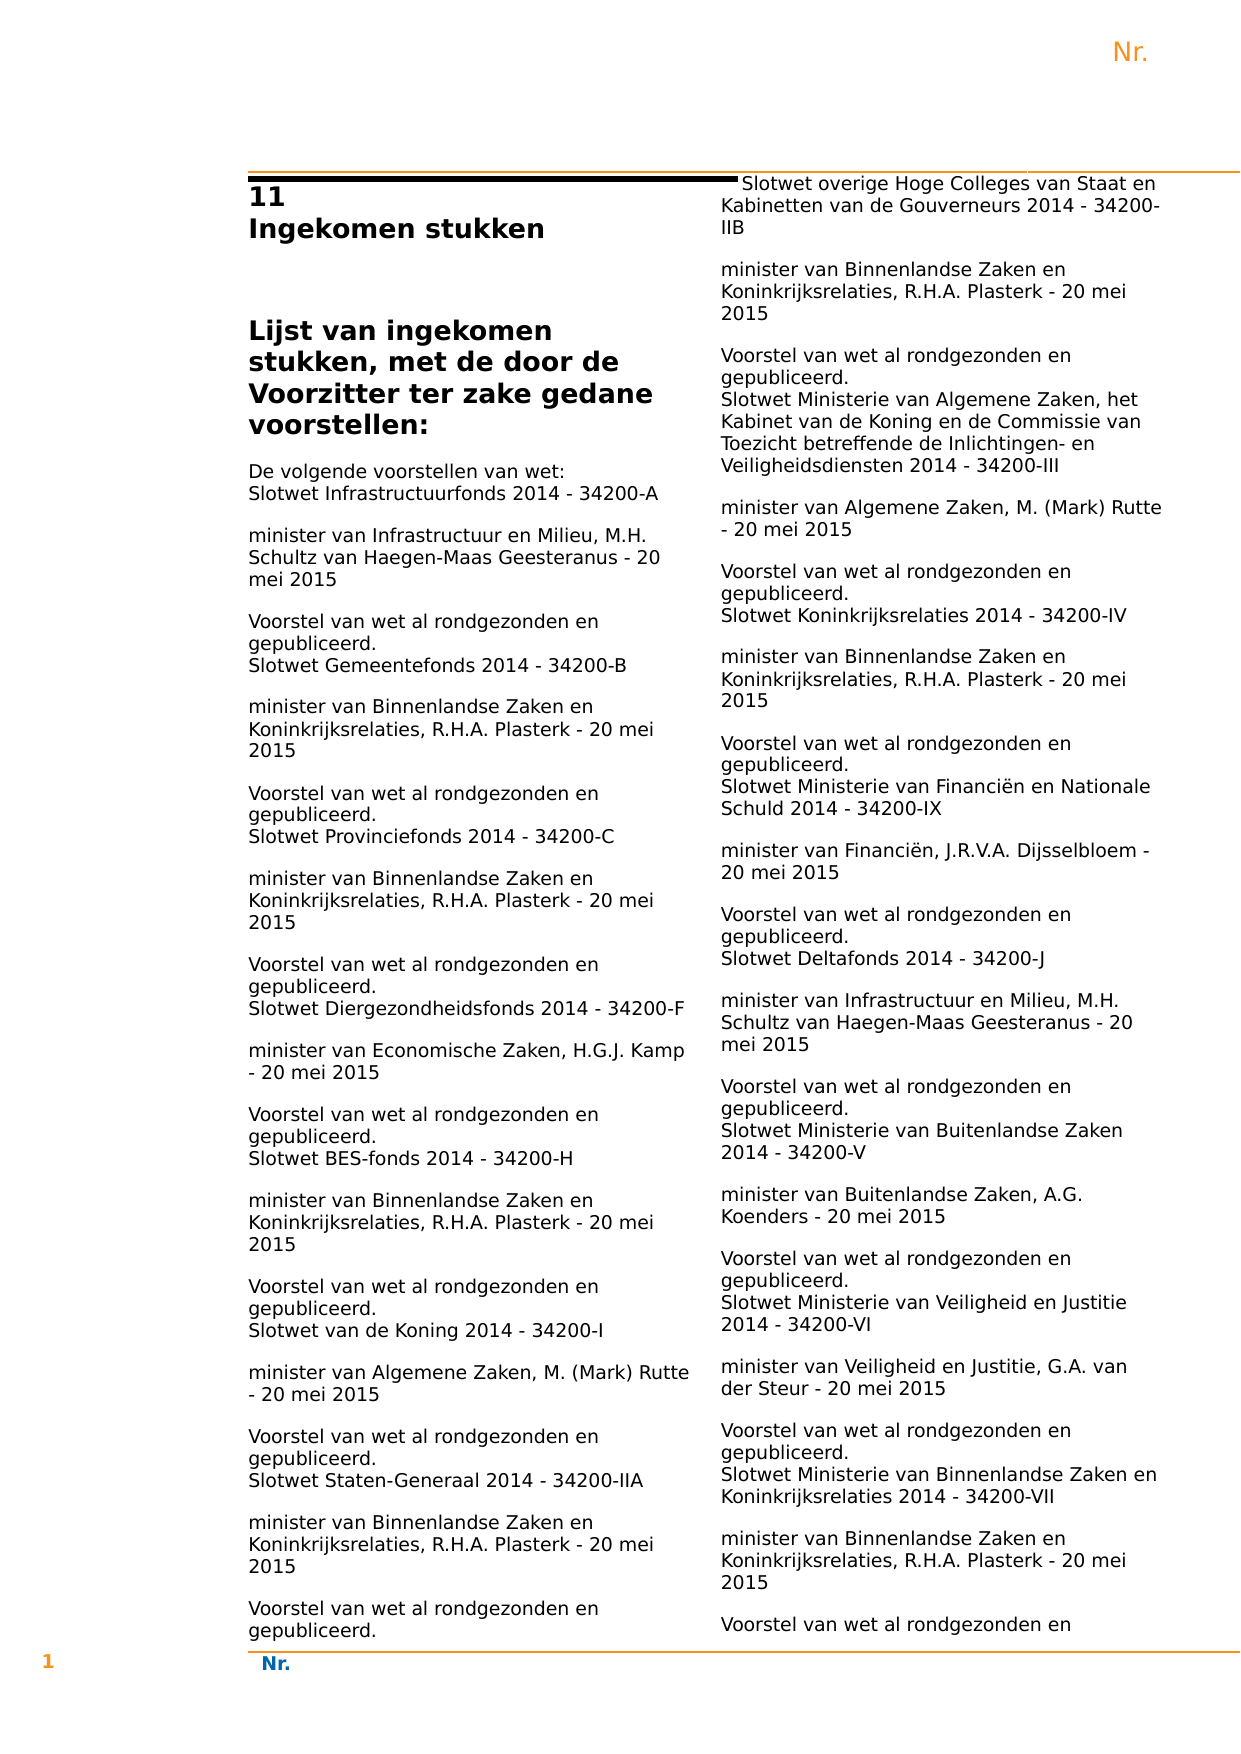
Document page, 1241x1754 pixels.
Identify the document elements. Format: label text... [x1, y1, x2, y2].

text Voorstel van wet al rondgezonden en gepubliceerd. [248, 611, 691, 654]
text minister van Algemene Zaken, M. (Mark) Rutte - 20 mei 2015 [721, 497, 1163, 541]
text minister van Buitenlandse Zaken, A.G. Koenders - 20 mei 2015 [721, 1184, 1163, 1228]
text Slotwet Ministerie van Algemene Zaken, het Kabinet van de Koning en de Commissie van Toezicht betreffende de Inlichtingen- en Veiligheidsdiensten 2014 - 34200-III [721, 389, 1163, 477]
text Slotwet Ministerie van Buitenlandse Zaken 2014 - 34200-V [721, 1120, 1163, 1164]
text Slotwet Ministerie van Financiën en Nationale Schuld 2014 - 34200-IX [721, 776, 1163, 820]
text Voorstel van wet al rondgezonden en [721, 1614, 1163, 1636]
text Slotwet Staten-Generaal 2014 - 34200-IIA [248, 1470, 691, 1492]
text minister van Binnenlandse Zaken en Koninkrijksrelaties, R.H.A. Plasterk - 20 mei 2015 [248, 868, 691, 934]
text Voorstel van wet al rondgezonden en gepubliceerd. [721, 732, 1163, 776]
text minister van Algemene Zaken, M. (Mark) Rutte - 20 mei 2015 [248, 1362, 691, 1406]
text De volgende voorstellen van wet: [248, 461, 691, 483]
text Slotwet BES-fonds 2014 - 34200-H [248, 1148, 691, 1170]
text Voorstel van wet al rondgezonden en gepubliceerd. [721, 1420, 1163, 1464]
text Slotwet Infrastructuurfonds 2014 - 34200-A [248, 483, 691, 504]
text minister van Infrastructuur en Milieu, M.H. Schultz van Haegen-Maas Geesteranus - 20 mei 2015 [721, 990, 1163, 1056]
text minister van Economische Zaken, H.G.J. Kamp - 20 mei 2015 [248, 1040, 691, 1084]
text Slotwet Provinciefonds 2014 - 34200-C [248, 826, 691, 848]
text minister van Binnenlandse Zaken en Koninkrijksrelaties, R.H.A. Plasterk - 20 mei 2015 [721, 1528, 1163, 1594]
title 11 Ingekomen stukken [248, 182, 691, 244]
text minister van Binnenlandse Zaken en Koninkrijksrelaties, R.H.A. Plasterk - 20 mei 2015 [248, 1190, 691, 1256]
text Slotwet Ministerie van Veiligheid en Justitie 2014 - 34200-VI [721, 1292, 1163, 1336]
text Voorstel van wet al rondgezonden en gepubliceerd. [248, 1276, 691, 1320]
text Voorstel van wet al rondgezonden en gepubliceerd. [248, 1104, 691, 1148]
text minister van Veiligheid en Justitie, G.A. van der Steur - 20 mei 2015 [721, 1356, 1163, 1400]
text Voorstel van wet al rondgezonden en gepubliceerd. [721, 561, 1163, 604]
text Voorstel van wet al rondgezonden en gepubliceerd. [721, 345, 1163, 389]
text Slotwet Gemeentefonds 2014 - 34200-B [248, 654, 691, 676]
text minister van Binnenlandse Zaken en Koninkrijksrelaties, R.H.A. Plasterk - 20 mei 2015 [721, 646, 1163, 712]
text minister van Binnenlandse Zaken en Koninkrijksrelaties, R.H.A. Plasterk - 20 mei 2015 [248, 696, 691, 762]
text Slotwet Deltafonds 2014 - 34200-J [721, 948, 1163, 970]
text Voorstel van wet al rondgezonden en gepubliceerd. [248, 1598, 691, 1642]
text Slotwet overige Hoge Colleges van Staat en Kabinetten van de Gouverneurs 2014 - 34200-IIB [721, 173, 1163, 239]
text minister van Binnenlandse Zaken en Koninkrijksrelaties, R.H.A. Plasterk - 20 mei 2015 [721, 259, 1163, 325]
text Slotwet Diergezondheidsfonds 2014 - 34200-F [248, 998, 691, 1020]
text Voorstel van wet al rondgezonden en gepubliceerd. [248, 1426, 691, 1470]
text Slotwet Koninkrijksrelaties 2014 - 34200-IV [721, 604, 1163, 626]
text minister van Financiën, J.R.V.A. Dijsselbloem - 20 mei 2015 [721, 840, 1163, 884]
text Voorstel van wet al rondgezonden en gepubliceerd. [721, 1076, 1163, 1120]
text Voorstel van wet al rondgezonden en gepubliceerd. [248, 954, 691, 998]
text minister van Binnenlandse Zaken en Koninkrijksrelaties, R.H.A. Plasterk - 20 mei 2015 [248, 1512, 691, 1578]
text Slotwet Ministerie van Binnenlandse Zaken en Koninkrijksrelaties 2014 - 34200-VII [721, 1464, 1163, 1508]
text minister van Infrastructuur en Milieu, M.H. Schultz van Haegen-Maas Geesteranus - 20 mei 2015 [248, 524, 691, 591]
text Voorstel van wet al rondgezonden en gepubliceerd. [248, 782, 691, 826]
text Voorstel van wet al rondgezonden en gepubliceerd. [721, 904, 1163, 948]
text Voorstel van wet al rondgezonden en gepubliceerd. [721, 1248, 1163, 1292]
title Lijst van ingekomen stukken, met de door de Voorzitter ter zake gedane voorstellen: [248, 316, 691, 441]
text Slotwet van de Koning 2014 - 34200-I [248, 1320, 691, 1342]
